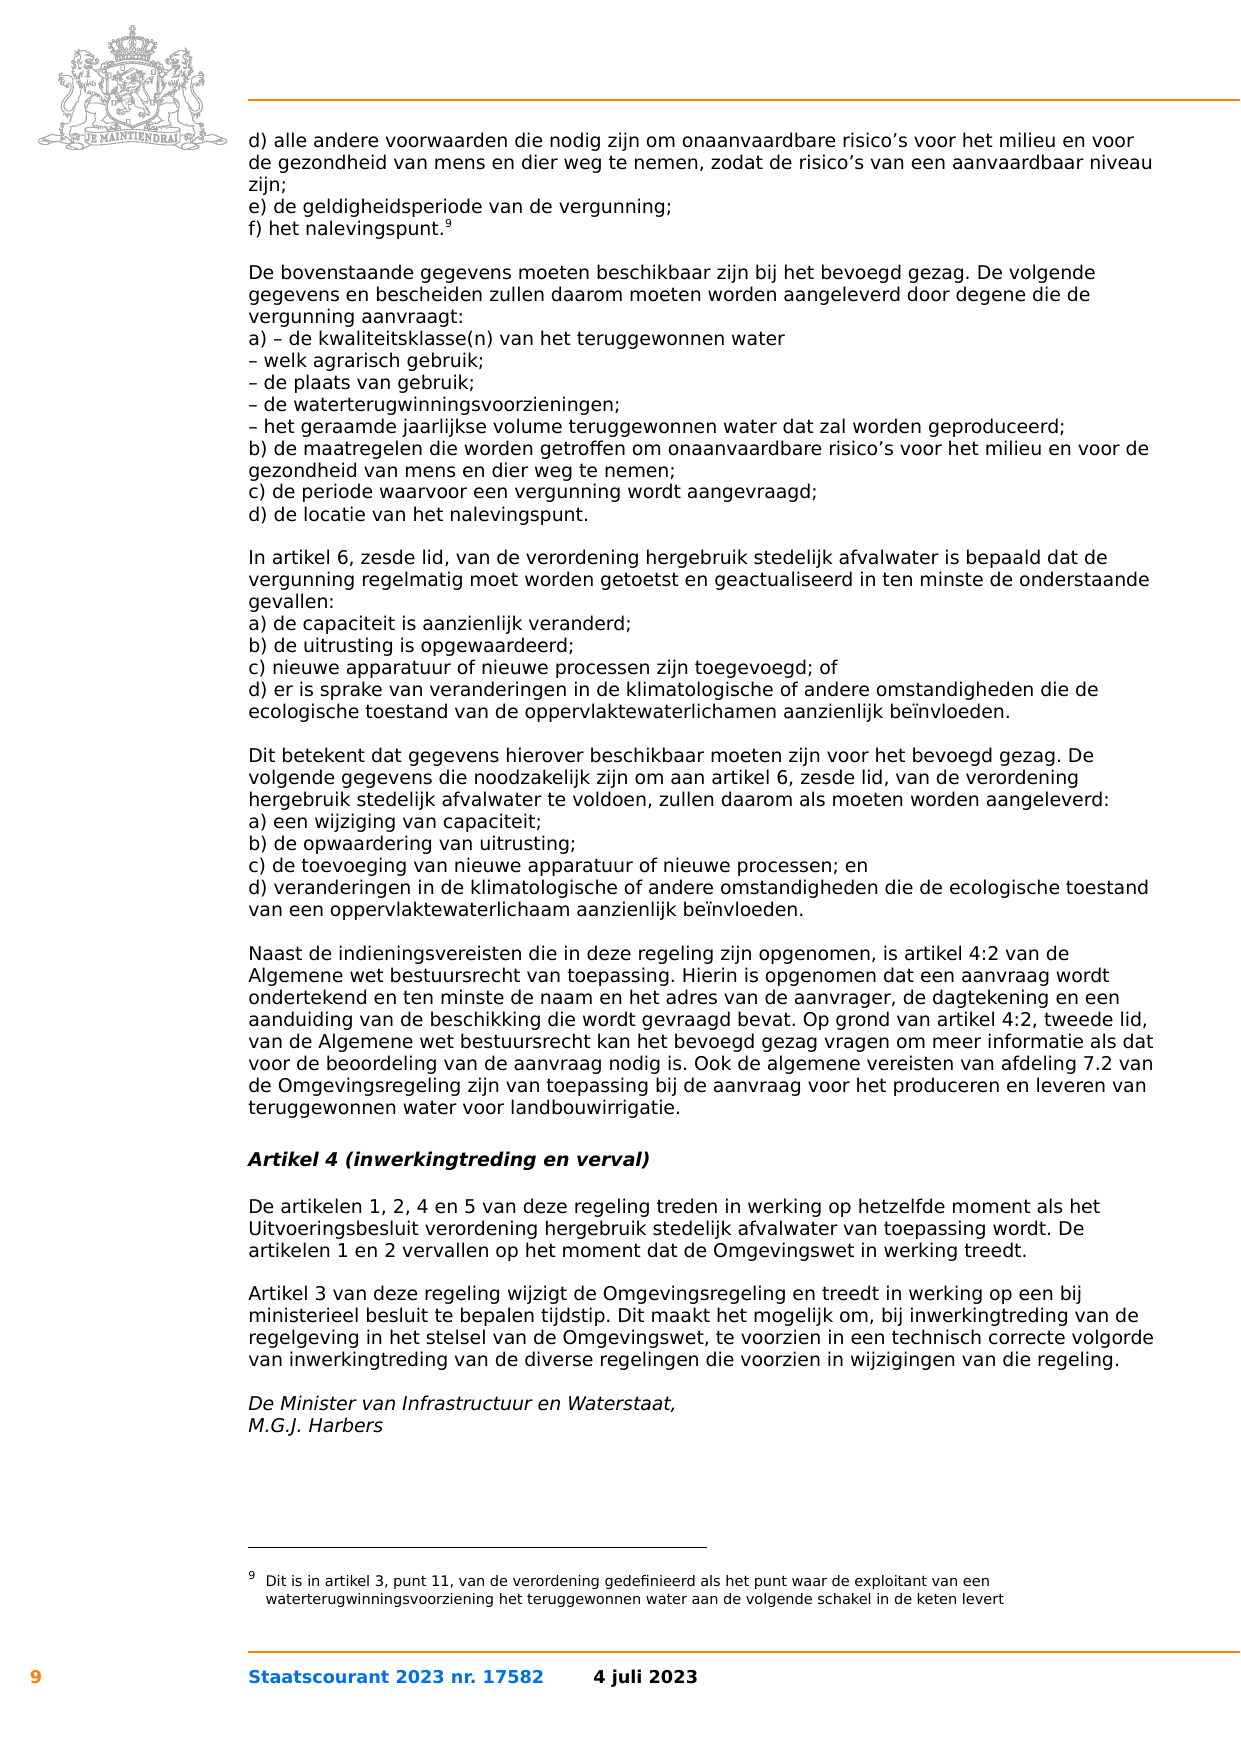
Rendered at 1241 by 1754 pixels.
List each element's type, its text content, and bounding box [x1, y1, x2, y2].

text b) de opwaardering van uitrusting; [248, 833, 1163, 855]
text Dit is in artikel 3, punt 11, van de verordening gedefinieerd als het punt waar de exploitant van een waterterugwinningsvoorziening het teruggewonnen water aan de volgende schakel in de keten levert [248, 1569, 1163, 1608]
text e) de geldigheidsperiode van de vergunning; [248, 196, 1163, 218]
text In artikel 6, zesde lid, van de verordening hergebruik stedelijk afvalwater is bepaald dat de vergunning regelmatig moet worden getoetst en geactualiseerd in ten minste de onderstaande gevallen: [248, 547, 1163, 613]
text d) de locatie van het nalevingspunt. [248, 503, 1163, 525]
text c) de toevoeging van nieuwe apparatuur of nieuwe processen; en [248, 855, 1163, 877]
text d) er is sprake van veranderingen in de klimatologische of andere omstandigheden die de ecologische toestand van de oppervlaktewaterlichamen aanzienlijk beïnvloeden. [248, 679, 1163, 723]
subtitle Artikel 4 (inwerkingtreding en verval) [248, 1148, 1163, 1171]
text De Minister van Infrastructuur en Waterstaat, M.G.J. Harbers [248, 1393, 1163, 1437]
text Dit betekent dat gegevens hierover beschikbaar moeten zijn voor het bevoegd gezag. De volgende gegevens die noodzakelijk zijn om aan artikel 6, zesde lid, van de verordening hergebruik stedelijk afvalwater te voldoen, zullen daarom als moeten worden aangeleverd: [248, 745, 1163, 811]
text – de waterterugwinningsvoorzieningen; [248, 393, 1163, 416]
text b) de uitrusting is opgewaardeerd; [248, 635, 1163, 657]
text a) een wijziging van capaciteit; [248, 811, 1163, 833]
text – het geraamde jaarlijkse volume teruggewonnen water dat zal worden geproduceerd; [248, 416, 1163, 437]
picture [38, 25, 227, 150]
text f) het nalevingspunt. [248, 218, 1163, 240]
text a) – de kwaliteitsklasse(n) van het teruggewonnen water [248, 328, 1163, 349]
text c) de periode waarvoor een vergunning wordt aangevraagd; [248, 481, 1163, 503]
text – de plaats van gebruik; [248, 372, 1163, 393]
text d) alle andere voorwaarden die nodig zijn om onaanvaardbare risico’s voor het milieu en voor de gezondheid van mens en dier weg te nemen, zodat de risico’s van een aanvaardbaar niveau zijn; [248, 130, 1163, 196]
text De artikelen 1, 2, 4 en 5 van deze regeling treden in werking op hetzelfde moment als het Uitvoeringsbesluit verordening hergebruik stedelijk afvalwater van toepassing wordt. De artikelen 1 en 2 vervallen op het moment dat de Omgevingswet in werking treedt. [248, 1196, 1163, 1261]
text – welk agrarisch gebruik; [248, 349, 1163, 372]
text c) nieuwe apparatuur of nieuwe processen zijn toegevoegd; of [248, 657, 1163, 679]
text Artikel 3 van deze regeling wijzigt de Omgevingsregeling en treedt in werking op een bij ministerieel besluit te bepalen tijdstip. Dit maakt het mogelijk om, bij inwerkingtreding van de regelgeving in het stelsel van de Omgevingswet, te voorzien in een technisch correcte volgorde van inwerkingtreding van de diverse regelingen die voorzien in wijzigingen van die regeling. [248, 1283, 1163, 1371]
text a) de capaciteit is aanzienlijk veranderd; [248, 613, 1163, 635]
text d) veranderingen in de klimatologische of andere omstandigheden die de ecologische toestand van een oppervlaktewaterlichaam aanzienlijk beïnvloeden. [248, 877, 1163, 921]
text b) de maatregelen die worden getroffen om onaanvaardbare risico’s voor het milieu en voor de gezondheid van mens en dier weg te nemen; [248, 437, 1163, 481]
text De bovenstaande gegevens moeten beschikbaar zijn bij het bevoegd gezag. De volgende gegevens en bescheiden zullen daarom moeten worden aangeleverd door degene die de vergunning aanvraagt: [248, 262, 1163, 328]
text Naast de indieningsvereisten die in deze regeling zijn opgenomen, is artikel 4:2 van de Algemene wet bestuursrecht van toepassing. Hierin is opgenomen dat een aanvraag wordt ondertekend en ten minste de naam en het adres van de aanvrager, de dagtekening en een aanduiding van de beschikking die wordt gevraagd bevat. Op grond van artikel 4:2, tweede lid, van de Algemene wet bestuursrecht kan het bevoegd gezag vragen om meer informatie als dat voor de beoordeling van de aanvraag nodig is. Ook de algemene vereisten van afdeling 7.2 van de Omgevingsregeling zijn van toepassing bij de aanvraag voor het produceren en leveren van teruggewonnen water voor landbouwirrigatie. [248, 943, 1163, 1118]
